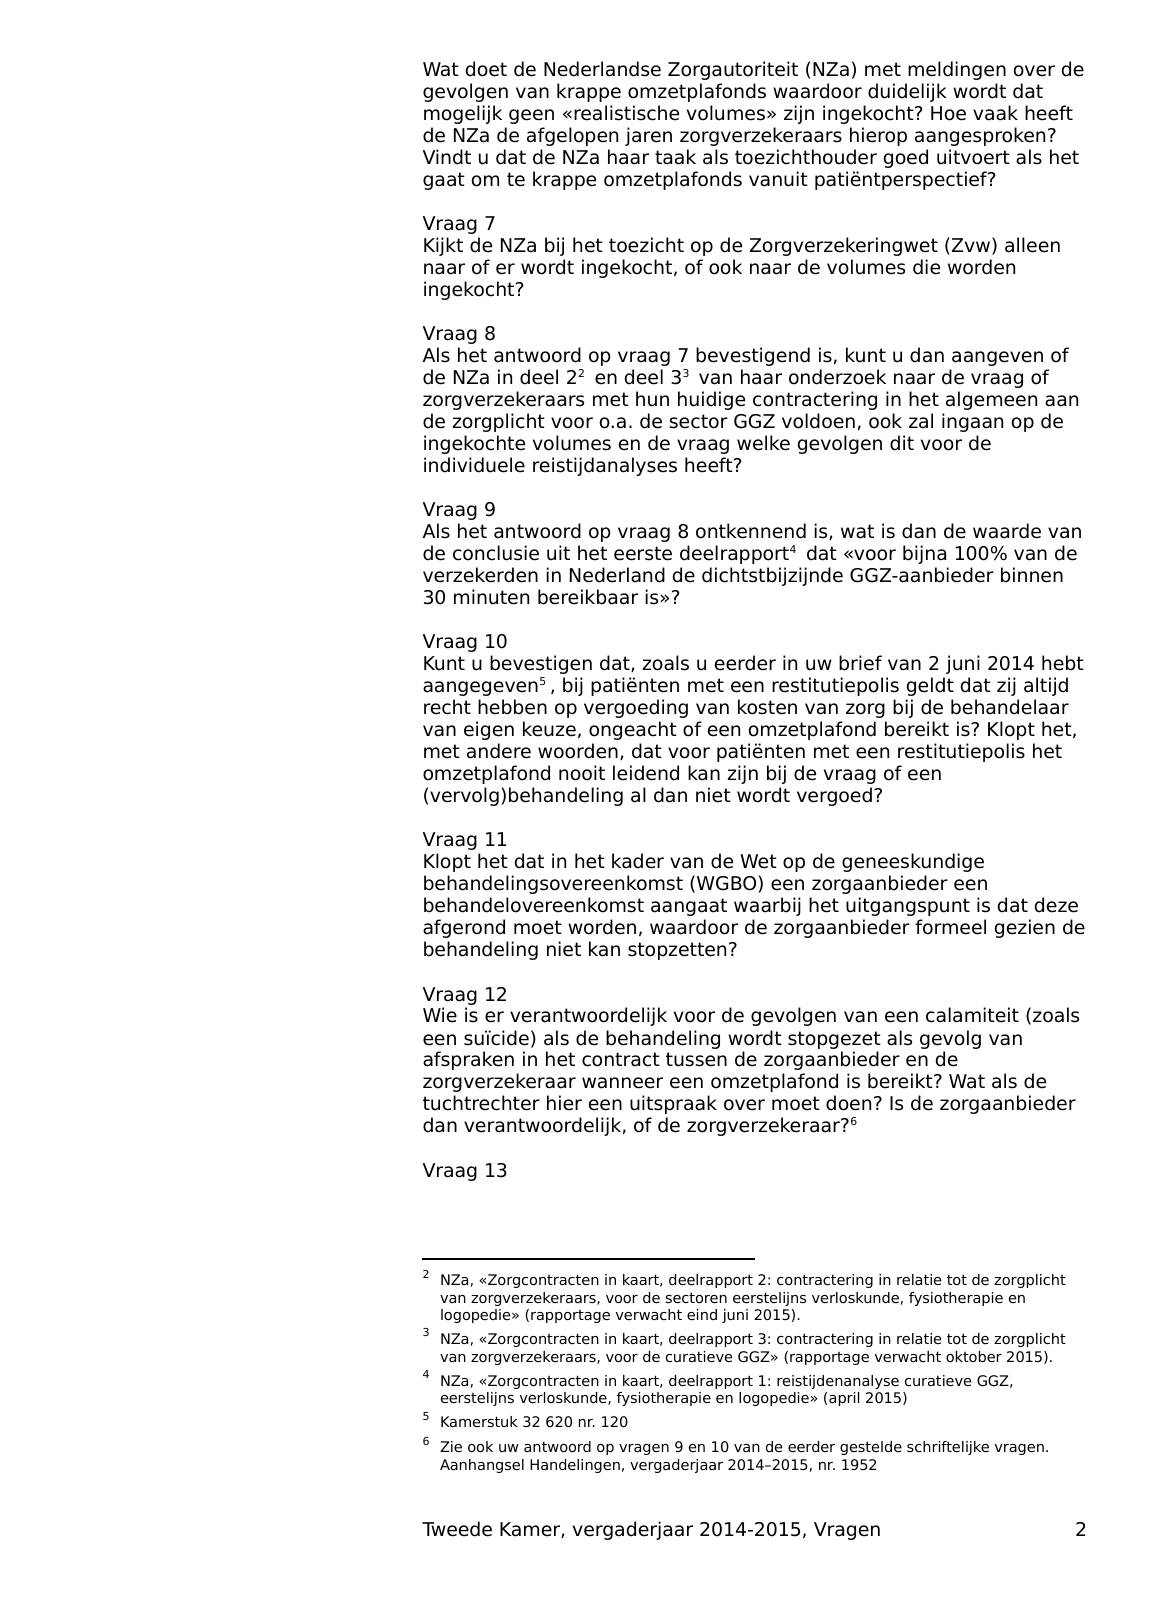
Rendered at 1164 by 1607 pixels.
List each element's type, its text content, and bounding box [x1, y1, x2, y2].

text NZa, «Zorgcontracten in kaart, deelrapport 2: contractering in relatie tot de zorgplicht van zorgverzekeraars, voor de sectoren eerstelijns verloskunde, fysiotherapie en logopedie» (rapportage verwacht eind juni 2015). [422, 1268, 1087, 1324]
text Als het antwoord op vraag 7 bevestigend is, kunt u dan aangeven of de NZa in deel 2 en deel 3 van haar onderzoek naar de vraag of zorgverzekeraars met hun huidige contractering in het algemeen aan de zorgplicht voor o.a. de sector GGZ voldoen, ook zal ingaan op de ingekochte volumes en de vraag welke gevolgen dit voor de individuele reistijdanalyses heeft? [422, 345, 1087, 477]
text Kunt u bevestigen dat, zoals u eerder in uw brief van 2 juni 2014 hebt aangegeven, bij patiënten met een restitutiepolis geldt dat zij altijd recht hebben op vergoeding van kosten van zorg bij de behandelaar van eigen keuze, ongeacht of een omzetplafond bereikt is? Klopt het, met andere woorden, dat voor patiënten met een restitutiepolis het omzetplafond nooit leidend kan zijn bij de vraag of een (vervolg)behandeling al dan niet wordt vergoed? [422, 653, 1087, 807]
text Als het antwoord op vraag 8 ontkennend is, wat is dan de waarde van de conclusie uit het eerste deelrapport dat «voor bijna 100% van de verzekerden in Nederland de dichtstbijzijnde GGZ-aanbieder binnen 30 minuten bereikbaar is»? [422, 521, 1087, 609]
text Kamerstuk 32 620 nr. 120 [422, 1410, 1087, 1432]
text Vraag 9 [422, 499, 1087, 521]
text Wie is er verantwoordelijk voor de gevolgen van een calamiteit (zoals een suïcide) als de behandeling wordt stopgezet als gevolg van afspraken in het contract tussen de zorgaanbieder en de zorgverzekeraar wanneer een omzetplafond is bereikt? Wat als de tuchtrechter hier een uitspraak over moet doen? Is de zorgaanbieder dan verantwoordelijk, of de zorgverzekeraar? [422, 1005, 1087, 1137]
text Vraag 13 [422, 1159, 1087, 1181]
text Vraag 8 [422, 323, 1087, 345]
text NZa, «Zorgcontracten in kaart, deelrapport 1: reistijdenanalyse curatieve GGZ, eerstelijns verloskunde, fysiotherapie en logopedie» (april 2015) [422, 1368, 1087, 1407]
text Zie ook uw antwoord op vragen 9 en 10 van de eerder gestelde schriftelijke vragen. Aanhangsel Handelingen, vergaderjaar 2014–2015, nr. 1952 [422, 1435, 1087, 1474]
text Vraag 7 [422, 213, 1087, 235]
text Klopt het dat in het kader van de Wet op de geneeskundige behandelingsovereenkomst (WGBO) een zorgaanbieder een behandelovereenkomst aangaat waarbij het uitgangspunt is dat deze afgerond moet worden, waardoor de zorgaanbieder formeel gezien de behandeling niet kan stopzetten? [422, 851, 1087, 961]
text Vraag 12 [422, 983, 1087, 1005]
text Kijkt de NZa bij het toezicht op de Zorgverzekeringwet (Zvw) alleen naar of er wordt ingekocht, of ook naar de volumes die worden ingekocht? [422, 235, 1087, 301]
text Vraag 11 [422, 829, 1087, 851]
text Vraag 10 [422, 631, 1087, 653]
text NZa, «Zorgcontracten in kaart, deelrapport 3: contractering in relatie tot de zorgplicht van zorgverzekeraars, voor de curatieve GGZ» (rapportage verwacht oktober 2015). [422, 1327, 1087, 1366]
text Wat doet de Nederlandse Zorgautoriteit (NZa) met meldingen over de gevolgen van krappe omzetplafonds waardoor duidelijk wordt dat mogelijk geen «realistische volumes» zijn ingekocht? Hoe vaak heeft de NZa de afgelopen jaren zorgverzekeraars hierop aangesproken? Vindt u dat de NZa haar taak als toezichthouder goed uitvoert als het gaat om te krappe omzetplafonds vanuit patiëntperspectief? [422, 59, 1087, 191]
